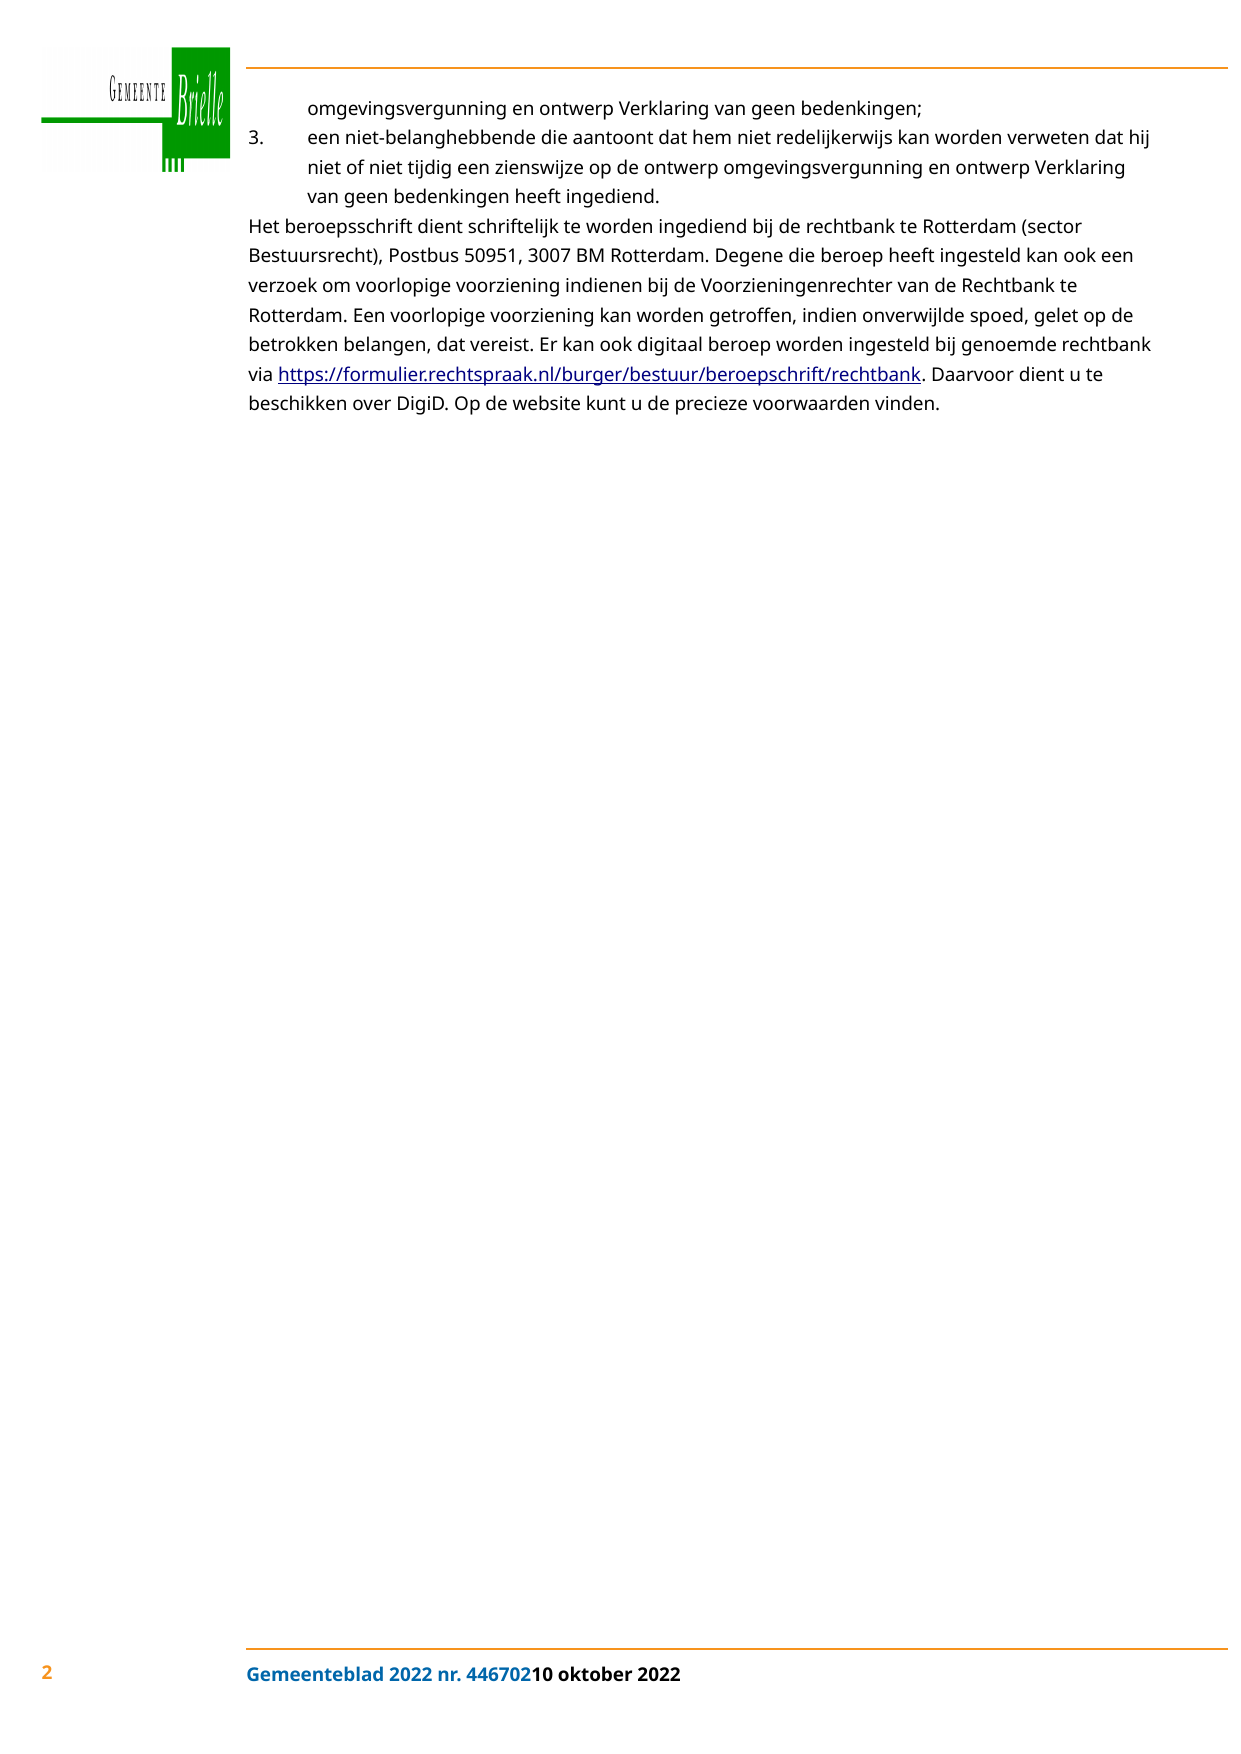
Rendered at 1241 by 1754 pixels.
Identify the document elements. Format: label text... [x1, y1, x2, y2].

picture [41, 47, 231, 172]
text Het beroepsschrift dient schriftelijk te worden ingediend bij de rechtbank te Rotterdam (sector Bestuursrecht), Postbus 50951, 3007 BM Rotterdam. Degene die beroep heeft ingesteld kan ook een verzoek om voorlopige voorziening indienen bij de Voorzieningenrechter van de Rechtbank te Rotterdam. Een voorlopige voorziening kan worden getroffen, indien onverwijlde spoed, gelet op de betrokken belangen, dat vereist. Er kan ook digitaal beroep worden ingesteld bij genoemde rechtbank via https://formulier.rechtspraak.nl/burger/bestuur/beroepschrift/rechtbank. Daarvoor dient u te beschikken over DigiD. Op de website kunt u de precieze voorwaarden vinden. [248, 213, 1152, 416]
list omgevingsvergunning en ontwerp Verklaring van geen bedenkingen; [248, 95, 1152, 121]
list een niet-belanghebbende die aantoont dat hem niet redelijkerwijs kan worden verweten dat hij niet of niet tijdig een zienswijze op de ontwerp omgevingsvergunning en ontwerp Verklaring van geen bedenkingen heeft ingediend. [248, 124, 1152, 209]
